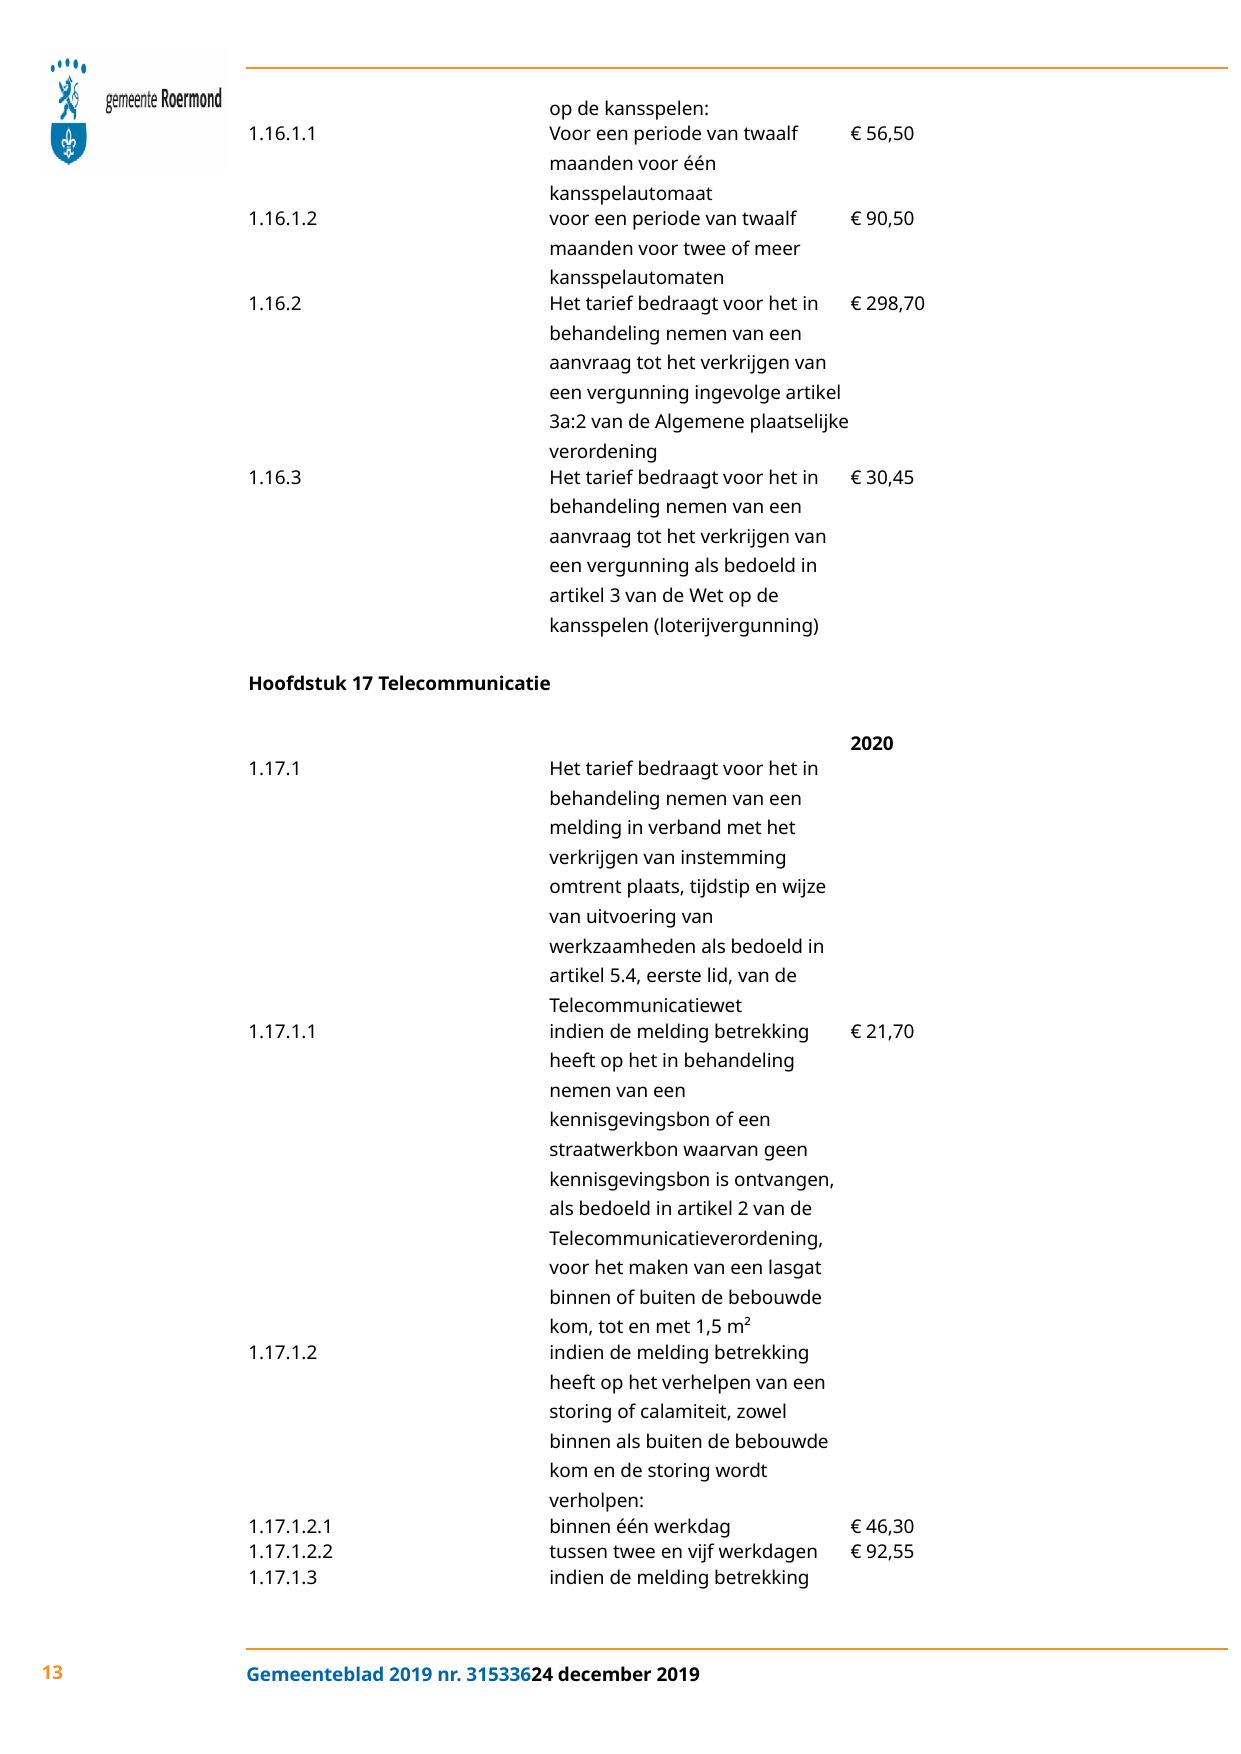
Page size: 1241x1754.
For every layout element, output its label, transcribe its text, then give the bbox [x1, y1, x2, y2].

table_cell 1.16.1.1 [248, 121, 549, 205]
picture [41, 47, 231, 172]
table_cell Voor een periode van twaalf maanden voor één kansspelautomaat [549, 121, 850, 205]
table_cell € 298,70 [850, 290, 1152, 464]
table_cell 1.17.1.1 [248, 1018, 549, 1339]
table_cell indien de melding betrekking heeft op het verhelpen van een storing of calamiteit, zowel binnen als buiten de bebouwde kom en de storing wordt verholpen: [549, 1339, 850, 1513]
table_cell 1.17.1.2.1 [248, 1513, 549, 1539]
table_cell 1.17.1 [248, 755, 549, 1018]
table_cell 1.17.1.2.2 [248, 1539, 549, 1564]
table_cell indien de melding betrekking heeft op het in behandeling nemen van een kennisgevingsbon of een straatwerkbon waarvan geen kennisgevingsbon is ontvangen, als bedoeld in artikel 2 van de Telecommunicatieverordening, voor het maken van een lasgat binnen of buiten de bebouwde kom, tot en met 1,5 m² [549, 1018, 850, 1339]
text Hoofdstuk 17 Telecommunicatie [248, 670, 1152, 696]
table_header [248, 730, 549, 755]
table_cell € 92,55 [850, 1539, 1152, 1564]
table_cell 1.16.3 [248, 464, 549, 638]
table_cell tussen twee en vijf werkdagen [549, 1539, 850, 1564]
table_cell Het tarief bedraagt voor het in behandeling nemen van een aanvraag tot het verkrijgen van een vergunning ingevolge artikel 3a:2 van de Algemene plaatselijke verordening [549, 290, 850, 464]
table_cell [850, 755, 1152, 1018]
table_cell [850, 1339, 1152, 1513]
table_cell [850, 1565, 1152, 1590]
table_cell binnen één werkdag [549, 1513, 850, 1539]
table_cell Het tarief bedraagt voor het in behandeling nemen van een melding in verband met het verkrijgen van instemming omtrent plaats, tijdstip en wijze van uitvoering van werkzaamheden als bedoeld in artikel 5.4, eerste lid, van de Telecommunicatiewet [549, 755, 850, 1018]
table_cell [850, 95, 1152, 121]
table_cell op de kansspelen: [549, 95, 850, 121]
table_cell € 21,70 [850, 1018, 1152, 1339]
table_cell 1.16.2 [248, 290, 549, 464]
table_cell 1.16.1.2 [248, 205, 549, 290]
table_cell voor een periode van twaalf maanden voor twee of meer kansspelautomaten [549, 205, 850, 290]
table_cell 1.17.1.3 [248, 1565, 549, 1590]
table_cell 1.17.1.2 [248, 1339, 549, 1513]
table_header 2020 [850, 730, 1152, 755]
table_cell [248, 95, 549, 121]
table_cell € 46,30 [850, 1513, 1152, 1539]
table_cell € 30,45 [850, 464, 1152, 638]
table_cell indien de melding betrekking [549, 1565, 850, 1590]
table_cell € 56,50 [850, 121, 1152, 205]
table_cell € 90,50 [850, 205, 1152, 290]
table_cell Het tarief bedraagt voor het in behandeling nemen van een aanvraag tot het verkrijgen van een vergunning als bedoeld in artikel 3 van de Wet op de kansspelen (loterijvergunning) [549, 464, 850, 638]
table_header [549, 730, 850, 755]
